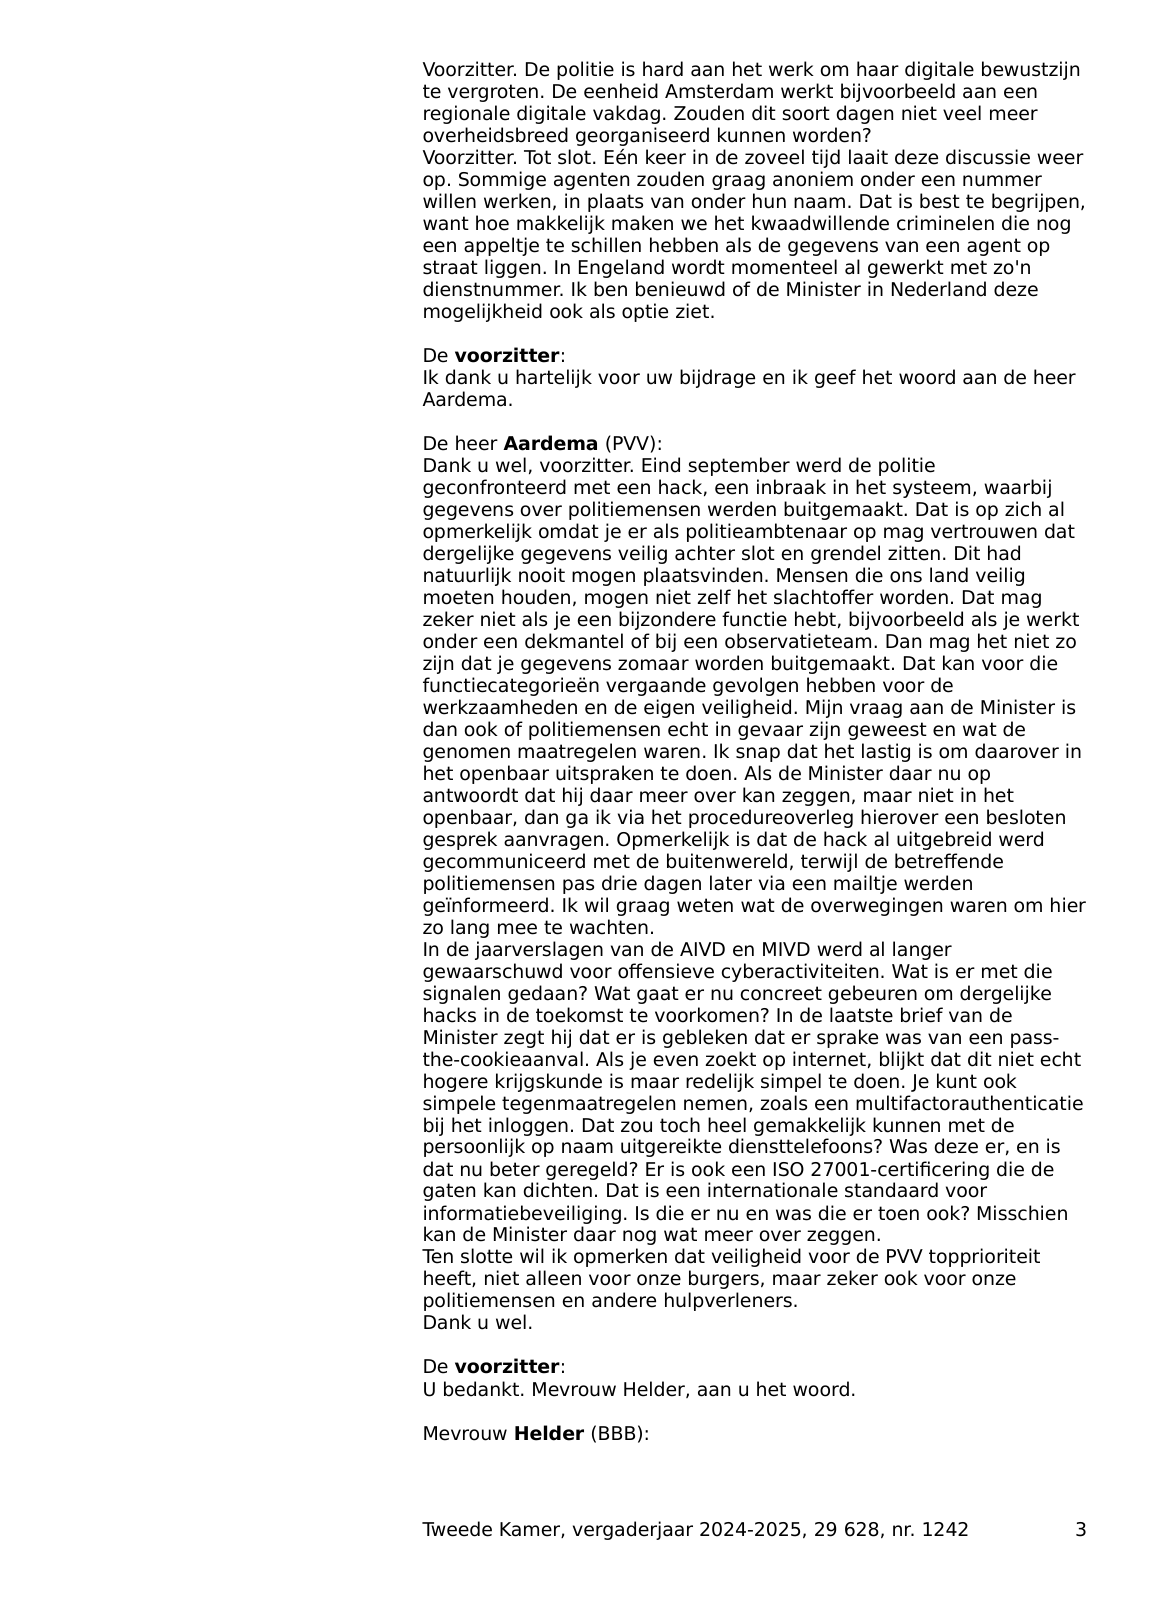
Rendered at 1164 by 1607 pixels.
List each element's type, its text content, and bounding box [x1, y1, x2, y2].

text De voorzitter: [422, 1356, 1087, 1378]
text Voorzitter. Tot slot. Eén keer in de zoveel tijd laait deze discussie weer op. Sommige agenten zouden graag anoniem onder een nummer willen werken, in plaats van onder hun naam. Dat is best te begrijpen, want hoe makkelijk maken we het kwaadwillende criminelen die nog een appeltje te schillen hebben als de gegevens van een agent op straat liggen. In Engeland wordt momenteel al gewerkt met zo'n dienstnummer. Ik ben benieuwd of de Minister in Nederland deze mogelijkheid ook als optie ziet. [422, 147, 1087, 323]
text De heer Aardema (PVV): [422, 433, 1087, 455]
text Ik dank u hartelijk voor uw bijdrage en ik geef het woord aan de heer Aardema. [422, 367, 1087, 411]
text Dank u wel, voorzitter. Eind september werd de politie geconfronteerd met een hack, een inbraak in het systeem, waarbij gegevens over politiemensen werden buitgemaakt. Dat is op zich al opmerkelijk omdat je er als politieambtenaar op mag vertrouwen dat dergelijke gegevens veilig achter slot en grendel zitten. Dit had natuurlijk nooit mogen plaatsvinden. Mensen die ons land veilig moeten houden, mogen niet zelf het slachtoffer worden. Dat mag zeker niet als je een bijzondere functie hebt, bijvoorbeeld als je werkt onder een dekmantel of bij een observatieteam. Dan mag het niet zo zijn dat je gegevens zomaar worden buitgemaakt. Dat kan voor die functiecategorieën vergaande gevolgen hebben voor de werkzaamheden en de eigen veiligheid. Mijn vraag aan de Minister is dan ook of politiemensen echt in gevaar zijn geweest en wat de genomen maatregelen waren. Ik snap dat het lastig is om daarover in het openbaar uitspraken te doen. Als de Minister daar nu op antwoordt dat hij daar meer over kan zeggen, maar niet in het openbaar, dan ga ik via het procedureoverleg hierover een besloten gesprek aanvragen. Opmerkelijk is dat de hack al uitgebreid werd gecommuniceerd met de buitenwereld, terwijl de betreffende politiemensen pas drie dagen later via een mailtje werden geïnformeerd. Ik wil graag weten wat de overwegingen waren om hier zo lang mee te wachten. [422, 455, 1087, 939]
text De voorzitter: [422, 345, 1087, 367]
text Ten slotte wil ik opmerken dat veiligheid voor de PVV topprioriteit heeft, niet alleen voor onze burgers, maar zeker ook voor onze politiemensen en andere hulpverleners. [422, 1246, 1087, 1312]
text Dank u wel. [422, 1312, 1087, 1334]
text In de jaarverslagen van de AIVD en MIVD werd al langer gewaarschuwd voor offensieve cyberactiviteiten. Wat is er met die signalen gedaan? Wat gaat er nu concreet gebeuren om dergelijke hacks in de toekomst te voorkomen? In de laatste brief van de Minister zegt hij dat er is gebleken dat er sprake was van een pass-the-cookieaanval. Als je even zoekt op internet, blijkt dat dit niet echt hogere krijgskunde is maar redelijk simpel te doen. Je kunt ook simpele tegenmaatregelen nemen, zoals een multifactorauthenticatie bij het inloggen. Dat zou toch heel gemakkelijk kunnen met de persoonlijk op naam uitgereikte diensttelefoons? Was deze er, en is dat nu beter geregeld? Er is ook een ISO 27001-certificering die de gaten kan dichten. Dat is een internationale standaard voor informatiebeveiliging. Is die er nu en was die er toen ook? Misschien kan de Minister daar nog wat meer over zeggen. [422, 939, 1087, 1246]
text U bedankt. Mevrouw Helder, aan u het woord. [422, 1378, 1087, 1400]
text Voorzitter. De politie is hard aan het werk om haar digitale bewustzijn te vergroten. De eenheid Amsterdam werkt bijvoorbeeld aan een regionale digitale vakdag. Zouden dit soort dagen niet veel meer overheidsbreed georganiseerd kunnen worden? [422, 59, 1087, 147]
text Mevrouw Helder (BBB): [422, 1423, 1087, 1444]
